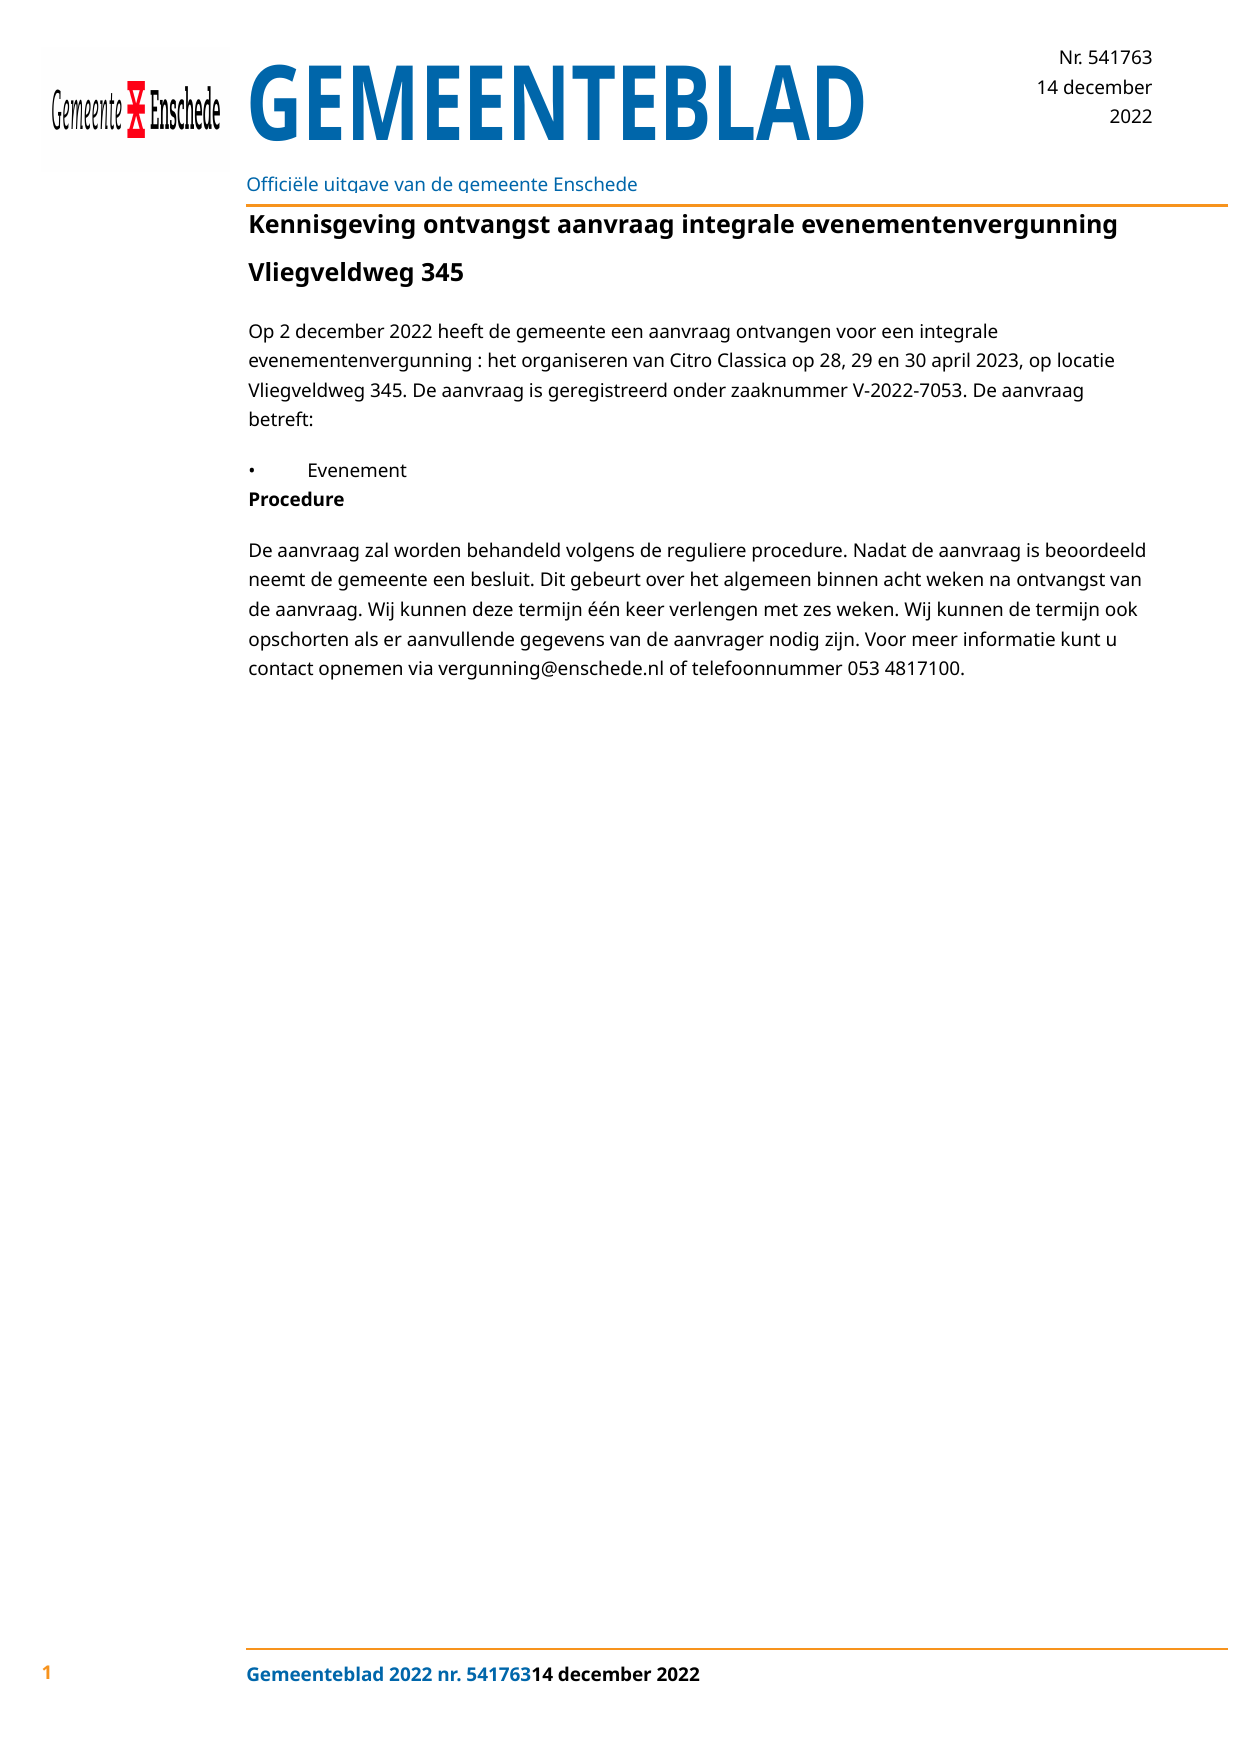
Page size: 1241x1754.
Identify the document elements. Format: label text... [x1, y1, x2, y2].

picture [41, 47, 231, 172]
text De aanvraag zal worden behandeld volgens de reguliere procedure. Nadat de aanvraag is beoordeeld neemt de gemeente een besluit. Dit gebeurt over het algemeen binnen acht weken na ontvangst van de aanvraag. Wij kunnen deze termijn één keer verlengen met zes weken. Wij kunnen de termijn ook opschorten als er aanvullende gegevens van de aanvrager nodig zijn. Voor meer informatie kunt u contact opnemen via vergunning@enschede.nl of telefoonnummer 053 4817100. [248, 537, 1152, 681]
text Procedure [248, 487, 1152, 512]
text Op 2 december 2022 heeft de gemeente een aanvraag ontvangen voor een integrale evenementenvergunning : het organiseren van Citro Classica op 28, 29 en 30 april 2023, op locatie Vliegveldweg 345. De aanvraag is geregistreerd onder zaaknummer V-2022-7053. De aanvraag betreft: [248, 318, 1152, 432]
list Evenement [248, 457, 1152, 483]
text Kennisgeving ontvangst aanvraag integrale evenementenvergunning Vliegveldweg 345 [248, 207, 1152, 288]
